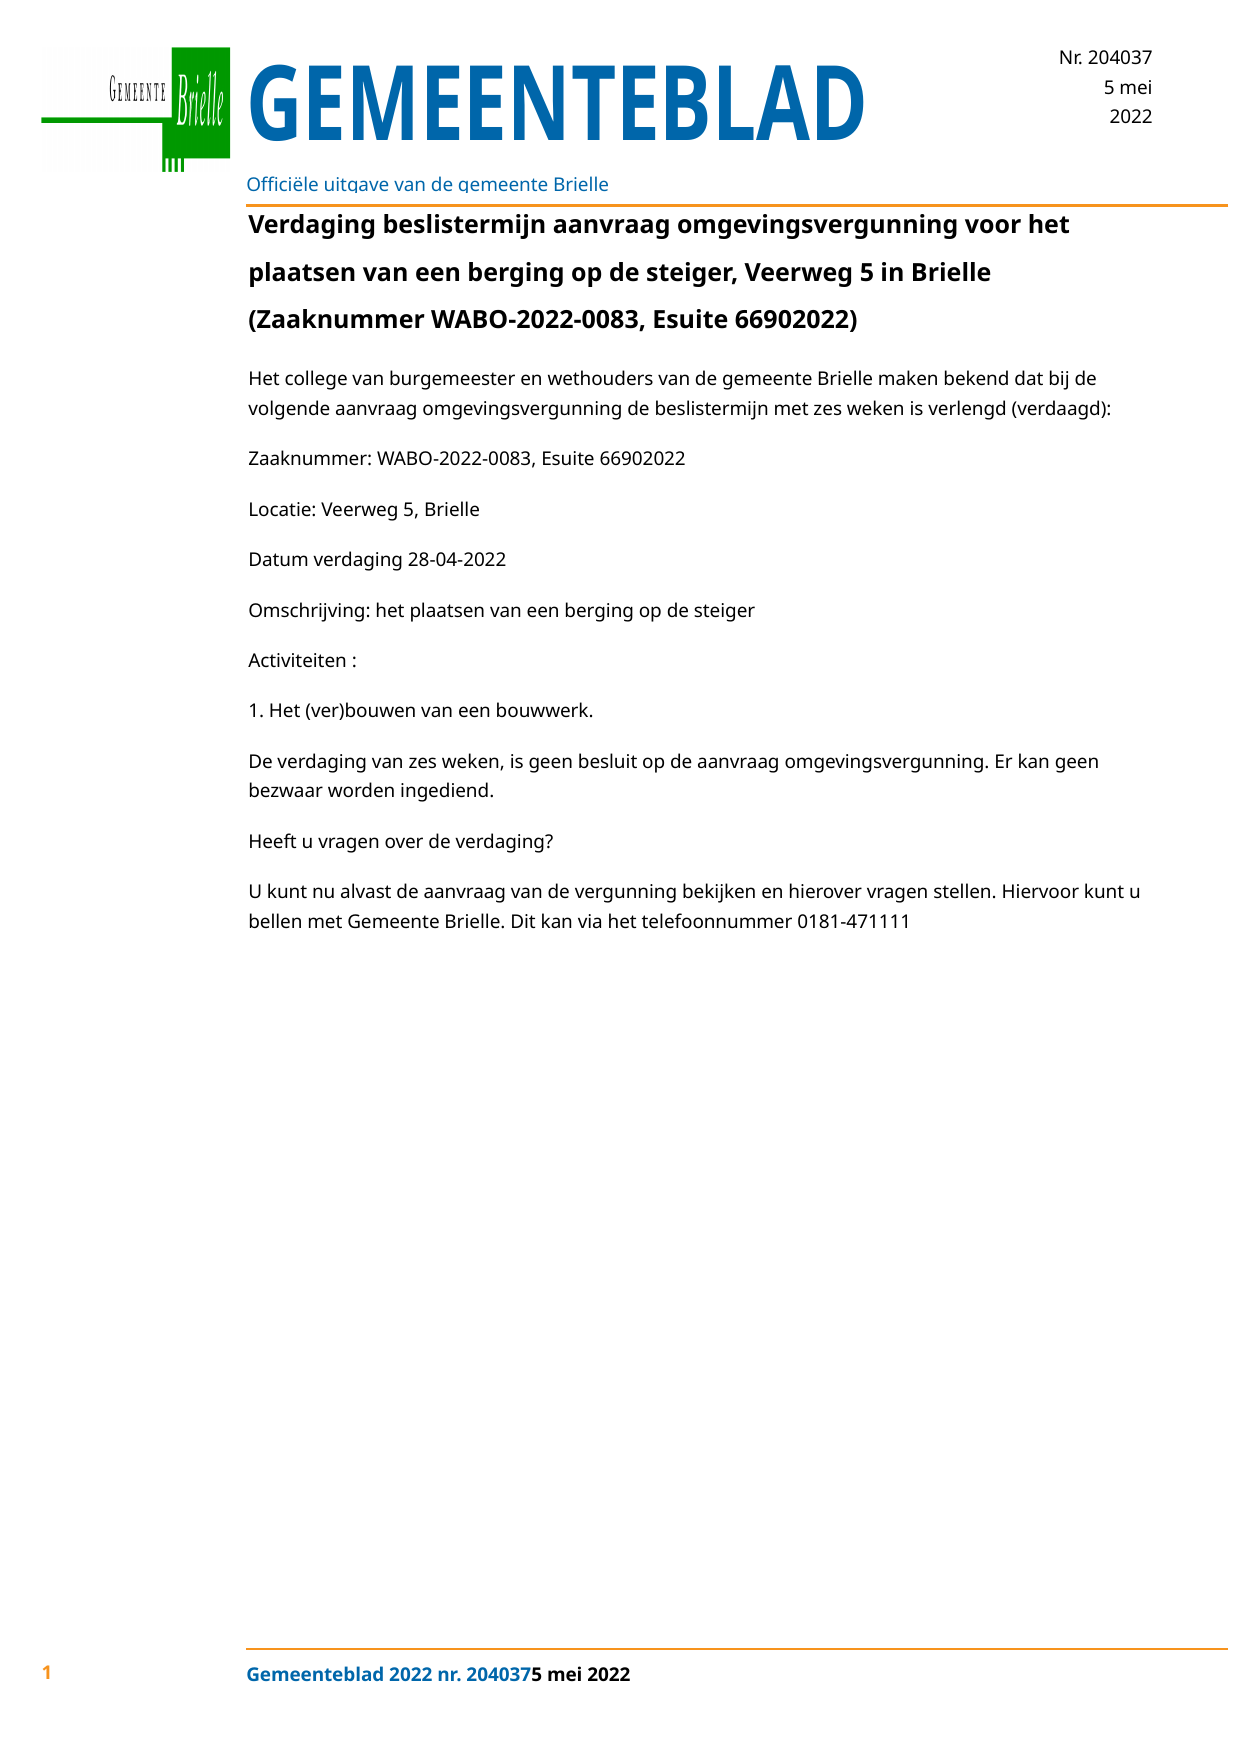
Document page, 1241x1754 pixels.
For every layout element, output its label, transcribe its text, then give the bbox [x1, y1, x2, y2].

text Verdaging beslistermijn aanvraag omgevingsvergunning voor het plaatsen van een berging op de steiger, Veerweg 5 in Brielle (Zaaknummer WABO-2022-0083, Esuite 66902022) [248, 207, 1152, 336]
text De verdaging van zes weken, is geen besluit op de aanvraag omgevingsvergunning. Er kan geen bezwaar worden ingediend. [248, 748, 1152, 803]
text 1. Het (ver)bouwen van een bouwwerk. [248, 698, 1152, 723]
text Het college van burgemeester en wethouders van de gemeente Brielle maken bekend dat bij de volgende aanvraag omgevingsvergunning de beslistermijn met zes weken is verlengd (verdaagd): [248, 366, 1152, 421]
text U kunt nu alvast de aanvraag van de vergunning bekijken en hierover vragen stellen. Hiervoor kunt u bellen met Gemeente Brielle. Dit kan via het telefoonnummer 0181-471111 [248, 878, 1152, 934]
text Heeft u vragen over de verdaging? [248, 828, 1152, 854]
text Activiteiten : [248, 647, 1152, 673]
text Zaaknummer: WABO-2022-0083, Esuite 66902022 [248, 446, 1152, 471]
text Locatie: Veerweg 5, Brielle [248, 496, 1152, 522]
picture [41, 47, 231, 172]
text Omschrijving: het plaatsen van een berging op de steiger [248, 597, 1152, 622]
text Datum verdaging 28-04-2022 [248, 546, 1152, 572]
